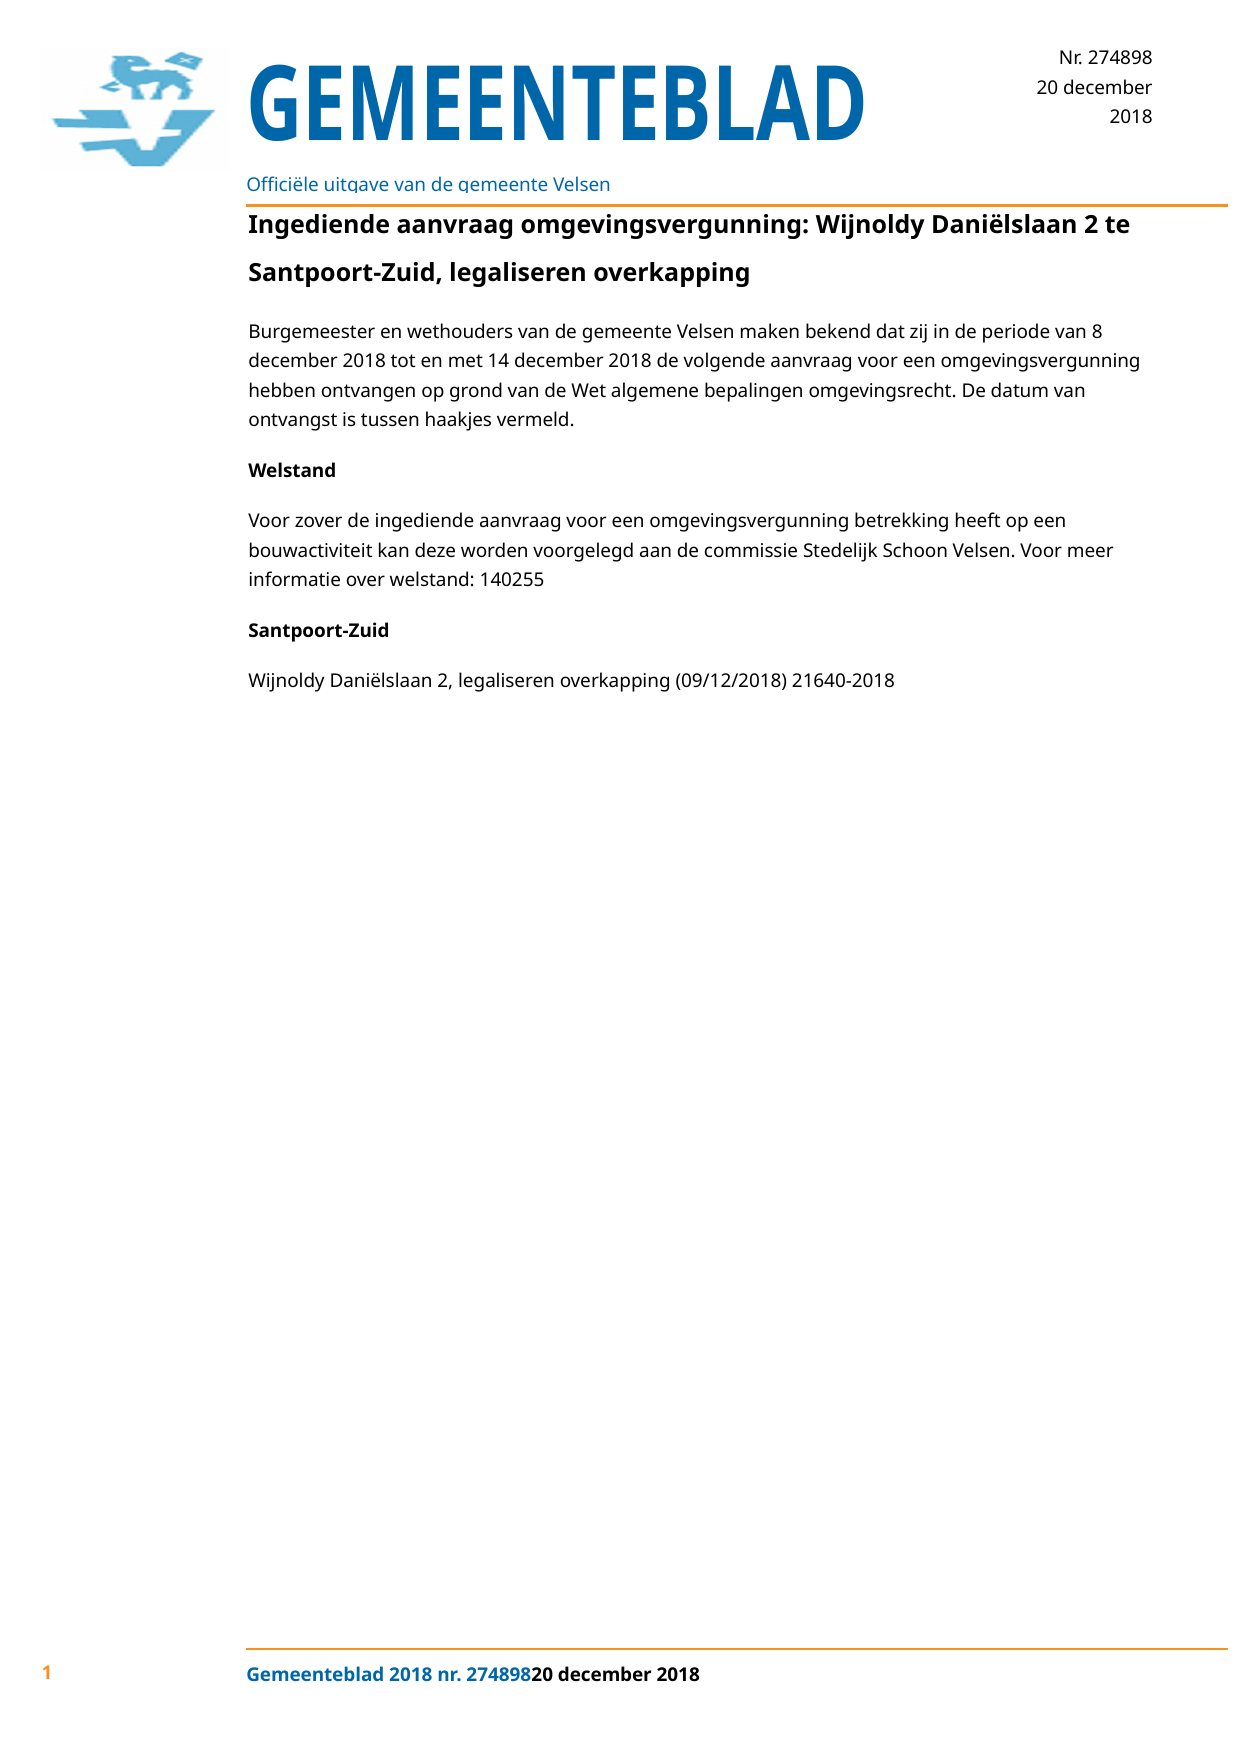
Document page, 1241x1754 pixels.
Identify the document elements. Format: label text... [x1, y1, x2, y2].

text Welstand [248, 457, 1152, 483]
text Burgemeester en wethouders van de gemeente Velsen maken bekend dat zij in de periode van 8 december 2018 tot en met 14 december 2018 de volgende aanvraag voor een omgevingsvergunning hebben ontvangen op grond van de Wet algemene bepalingen omgevingsrecht. De datum van ontvangst is tussen haakjes vermeld. [248, 318, 1152, 432]
picture [41, 47, 231, 172]
text Ingediende aanvraag omgevingsvergunning: Wijnoldy Daniëlslaan 2 te Santpoort-Zuid, legaliseren overkapping [248, 207, 1152, 288]
text Wijnoldy Daniëlslaan 2, legaliseren overkapping (09/12/2018) 21640-2018 [248, 667, 1152, 693]
text Voor zover de ingediende aanvraag voor een omgevingsvergunning betrekking heeft op een bouwactiviteit kan deze worden voorgelegd aan de commissie Stedelijk Schoon Velsen. Voor meer informatie over welstand: 140255 [248, 507, 1152, 592]
text Santpoort-Zuid [248, 617, 1152, 643]
